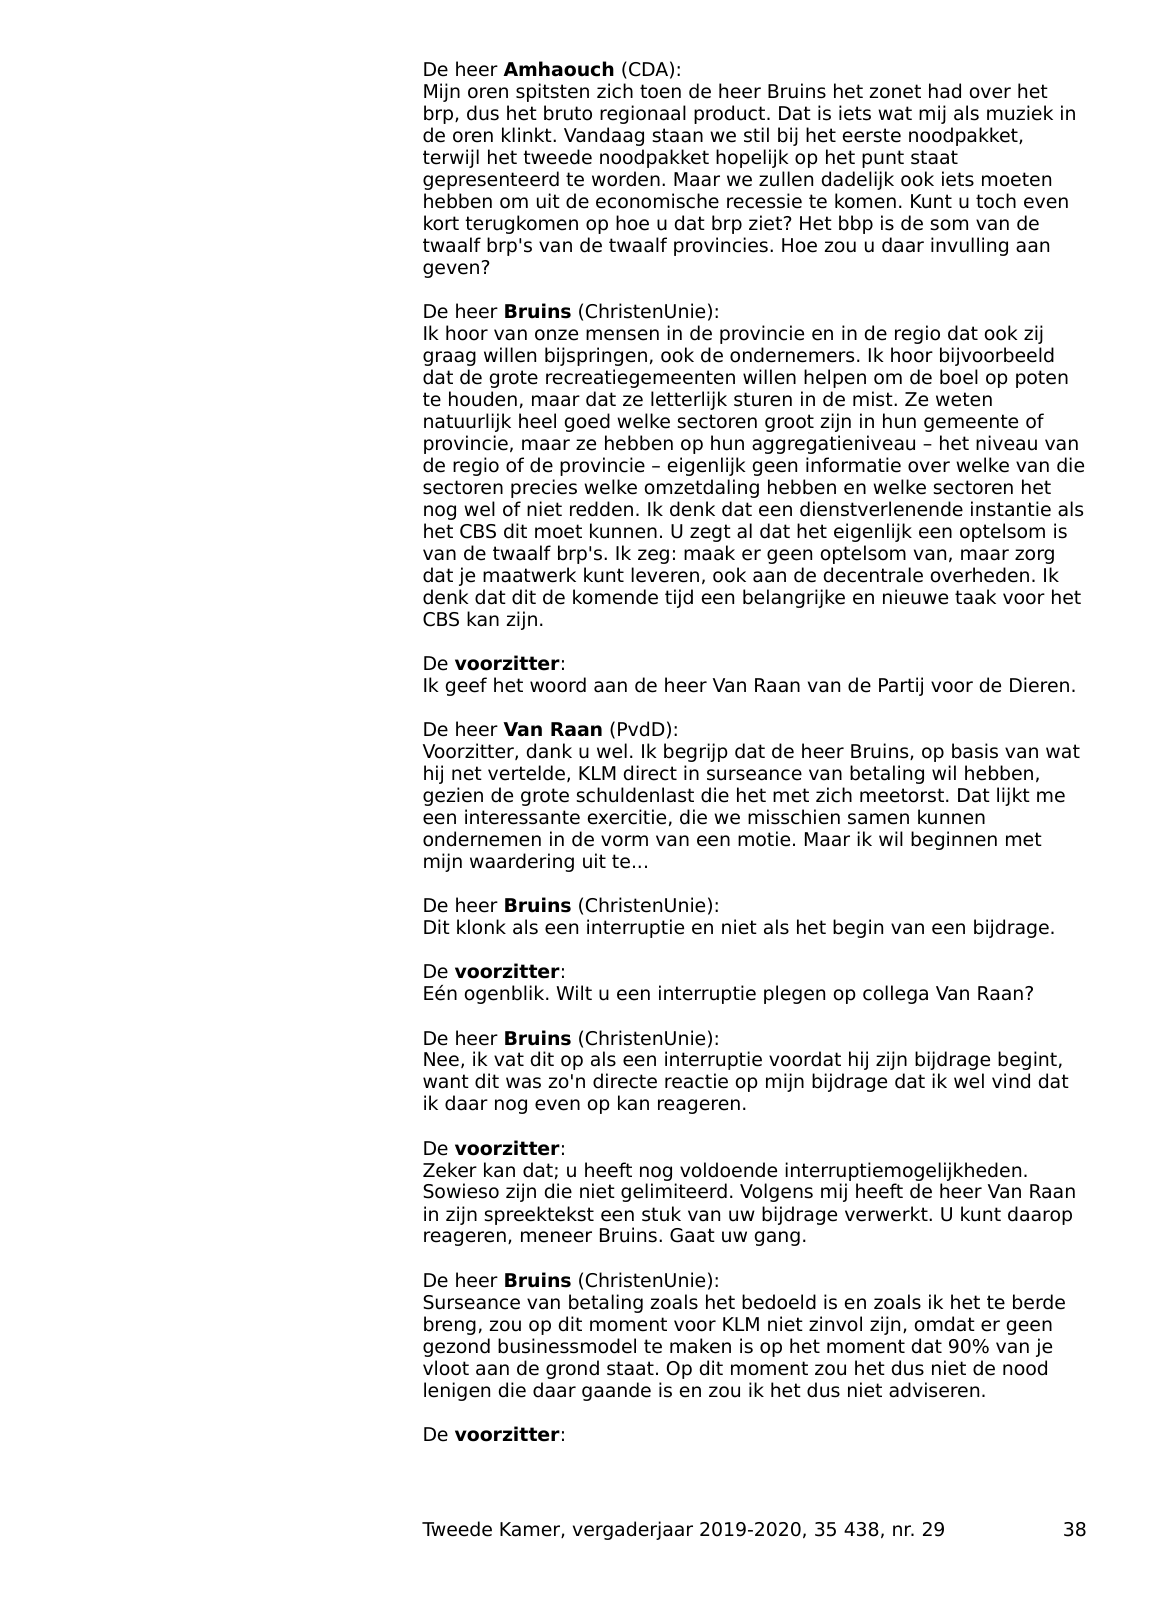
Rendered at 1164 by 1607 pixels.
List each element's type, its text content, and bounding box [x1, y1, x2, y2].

text Mijn oren spitsten zich toen de heer Bruins het zonet had over het brp, dus het bruto regionaal product. Dat is iets wat mij als muziek in de oren klinkt. Vandaag staan we stil bij het eerste noodpakket, terwijl het tweede noodpakket hopelijk op het punt staat gepresenteerd te worden. Maar we zullen dadelijk ook iets moeten hebben om uit de economische recessie te komen. Kunt u toch even kort terugkomen op hoe u dat brp ziet? Het bbp is de som van de twaalf brp's van de twaalf provincies. Hoe zou u daar invulling aan geven? [422, 81, 1087, 279]
text De heer Van Raan (PvdD): [422, 719, 1087, 741]
text Ik geef het woord aan de heer Van Raan van de Partij voor de Dieren. [422, 675, 1087, 697]
text De voorzitter: [422, 653, 1087, 675]
text Zeker kan dat; u heeft nog voldoende interruptiemogelijkheden. Sowieso zijn die niet gelimiteerd. Volgens mij heeft de heer Van Raan in zijn spreektekst een stuk van uw bijdrage verwerkt. U kunt daarop reageren, meneer Bruins. Gaat uw gang. [422, 1159, 1087, 1247]
text De heer Bruins (ChristenUnie): [422, 301, 1087, 323]
text De voorzitter: [422, 961, 1087, 983]
text De voorzitter: [422, 1424, 1087, 1446]
text Surseance van betaling zoals het bedoeld is en zoals ik het te berde breng, zou op dit moment voor KLM niet zinvol zijn, omdat er geen gezond businessmodel te maken is op het moment dat 90% van je vloot aan de grond staat. Op dit moment zou het dus niet de nood lenigen die daar gaande is en zou ik het dus niet adviseren. [422, 1292, 1087, 1401]
text Voorzitter, dank u wel. Ik begrijp dat de heer Bruins, op basis van wat hij net vertelde, KLM direct in surseance van betaling wil hebben, gezien de grote schuldenlast die het met zich meetorst. Dat lijkt me een interessante exercitie, die we misschien samen kunnen ondernemen in de vorm van een motie. Maar ik wil beginnen met mijn waardering uit te... [422, 741, 1087, 873]
text Ik hoor van onze mensen in de provincie en in de regio dat ook zij graag willen bijspringen, ook de ondernemers. Ik hoor bijvoorbeeld dat de grote recreatiegemeenten willen helpen om de boel op poten te houden, maar dat ze letterlijk sturen in de mist. Ze weten natuurlijk heel goed welke sectoren groot zijn in hun gemeente of provincie, maar ze hebben op hun aggregatieniveau – het niveau van de regio of de provincie – eigenlijk geen informatie over welke van die sectoren precies welke omzetdaling hebben en welke sectoren het nog wel of niet redden. Ik denk dat een dienstverlenende instantie als het CBS dit moet kunnen. U zegt al dat het eigenlijk een optelsom is van de twaalf brp's. Ik zeg: maak er geen optelsom van, maar zorg dat je maatwerk kunt leveren, ook aan de decentrale overheden. Ik denk dat dit de komende tijd een belangrijke en nieuwe taak voor het CBS kan zijn. [422, 323, 1087, 631]
text De heer Bruins (ChristenUnie): [422, 895, 1087, 917]
text De heer Bruins (ChristenUnie): [422, 1027, 1087, 1049]
text Dit klonk als een interruptie en niet als het begin van een bijdrage. [422, 917, 1087, 939]
text Nee, ik vat dit op als een interruptie voordat hij zijn bijdrage begint, want dit was zo'n directe reactie op mijn bijdrage dat ik wel vind dat ik daar nog even op kan reageren. [422, 1049, 1087, 1115]
text Eén ogenblik. Wilt u een interruptie plegen op collega Van Raan? [422, 983, 1087, 1005]
text De heer Amhaouch (CDA): [422, 59, 1087, 81]
text De heer Bruins (ChristenUnie): [422, 1269, 1087, 1292]
text De voorzitter: [422, 1137, 1087, 1159]
